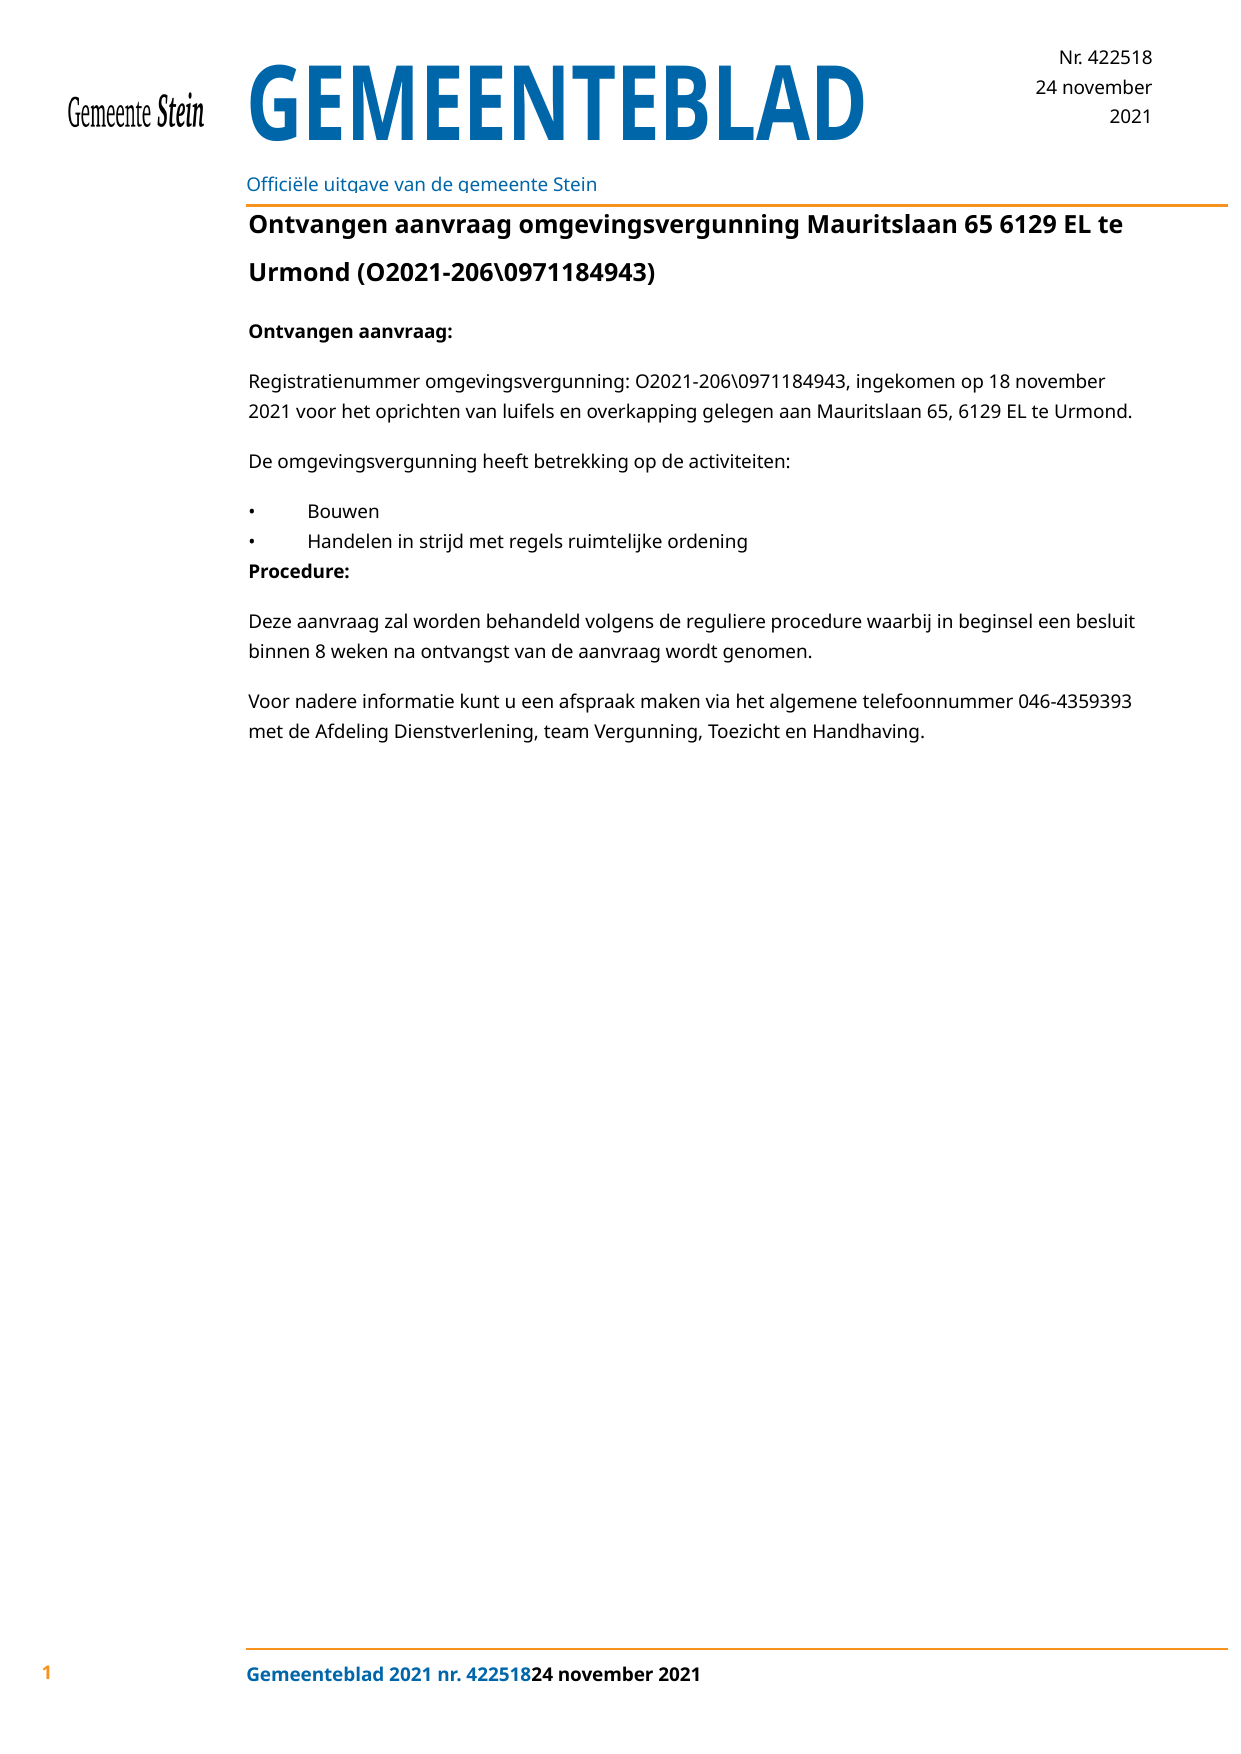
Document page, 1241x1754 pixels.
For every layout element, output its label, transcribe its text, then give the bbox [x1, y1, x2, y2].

text Ontvangen aanvraag omgevingsvergunning Mauritslaan 65 6129 EL te Urmond (O2021-206\0971184943) [248, 207, 1152, 288]
list Handelen in strijd met regels ruimtelijke ordening [248, 528, 1152, 554]
text Registratienummer omgevingsvergunning: O2021-206\0971184943, ingekomen op 18 november 2021 voor het oprichten van luifels en overkapping gelegen aan Mauritslaan 65, 6129 EL te Urmond. [248, 368, 1152, 424]
text Ontvangen aanvraag: [248, 318, 1152, 344]
list Bouwen [248, 499, 1152, 524]
text Procedure: [248, 558, 1152, 584]
text De omgevingsvergunning heeft betrekking op de activiteiten: [248, 448, 1152, 474]
text Voor nadere informatie kunt u een afspraak maken via het algemene telefoonnummer 046-4359393 met de Afdeling Dienstverlening, team Vergunning, Toezicht en Handhaving. [248, 688, 1152, 744]
picture [41, 47, 231, 172]
text Deze aanvraag zal worden behandeld volgens de reguliere procedure waarbij in beginsel een besluit binnen 8 weken na ontvangst van de aanvraag wordt genomen. [248, 608, 1152, 664]
